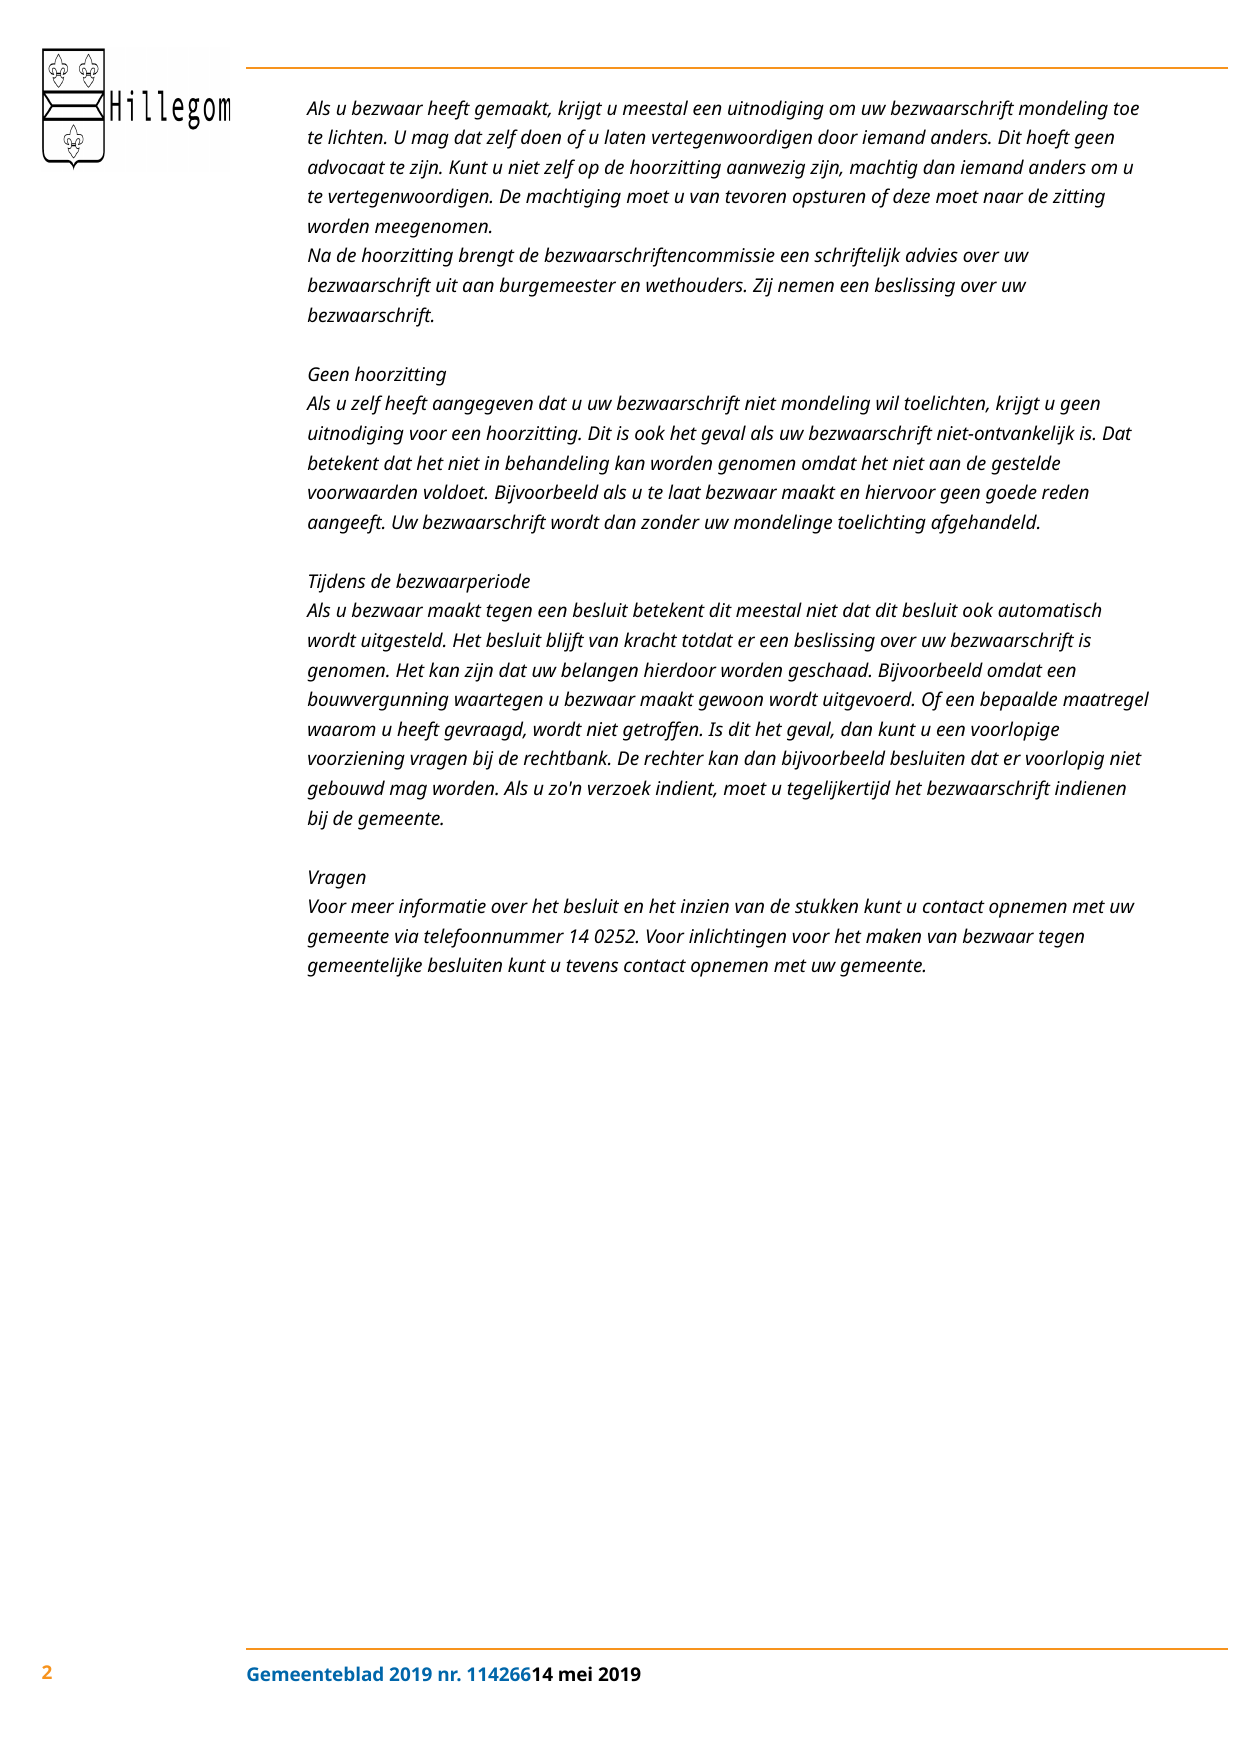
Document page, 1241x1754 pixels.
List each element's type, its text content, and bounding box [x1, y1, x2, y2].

list Als u bezwaar maakt tegen een besluit betekent dit meestal niet dat dit besluit ook automatisch wordt uitgesteld. Het besluit blijft van kracht totdat er een beslissing over uw bezwaarschrift is genomen. Het kan zijn dat uw belangen hierdoor worden geschaad. Bijvoorbeeld omdat een bouwvergunning waartegen u bezwaar maakt gewoon wordt uitgevoerd. Of een bepaalde maatregel waarom u heeft gevraagd, wordt niet getroffen. Is dit het geval, dan kunt u een voorlopige voorziening vragen bij de rechtbank. De rechter kan dan bijvoorbeeld besluiten dat er voorlopig niet gebouwd mag worden. Als u zo'n verzoek indient, moet u tegelijkertijd het bezwaarschrift indienen bij de gemeente. [248, 598, 1152, 831]
list Geen hoorzitting [248, 361, 1152, 387]
picture [41, 47, 231, 172]
list Voor meer informatie over het besluit en het inzien van de stukken kunt u contact opnemen met uw gemeente via telefoonnummer 14 0252. Voor inlichtingen voor het maken van bezwaar tegen gemeentelijke besluiten kunt u tevens contact opnemen met uw gemeente. [248, 893, 1152, 978]
list Tijdens de bezwaarperiode [248, 568, 1152, 594]
list Na de hoorzitting brengt de bezwaarschriftencommissie een schriftelijk advies over uw bezwaarschrift uit aan burgemeester en wethouders. Zij nemen een beslissing over uw bezwaarschrift. [248, 243, 1152, 328]
list Vragen [248, 864, 1152, 890]
list Als u zelf heeft aangegeven dat u uw bezwaarschrift niet mondeling wil toelichten, krijgt u geen uitnodiging voor een hoorzitting. Dit is ook het geval als uw bezwaarschrift niet-ontvankelijk is. Dat betekent dat het niet in behandeling kan worden genomen omdat het niet aan de gestelde voorwaarden voldoet. Bijvoorbeeld als u te laat bezwaar maakt en hiervoor geen goede reden aangeeft. Uw bezwaarschrift wordt dan zonder uw mondelinge toelichting afgehandeld. [248, 391, 1152, 535]
list Als u bezwaar heeft gemaakt, krijgt u meestal een uitnodiging om uw bezwaarschrift mondeling toe te lichten. U mag dat zelf doen of u laten vertegenwoordigen door iemand anders. Dit hoeft geen advocaat te zijn. Kunt u niet zelf op de hoorzitting aanwezig zijn, machtig dan iemand anders om u te vertegenwoordigen. De machtiging moet u van tevoren opsturen of deze moet naar de zitting worden meegenomen. [248, 95, 1152, 239]
